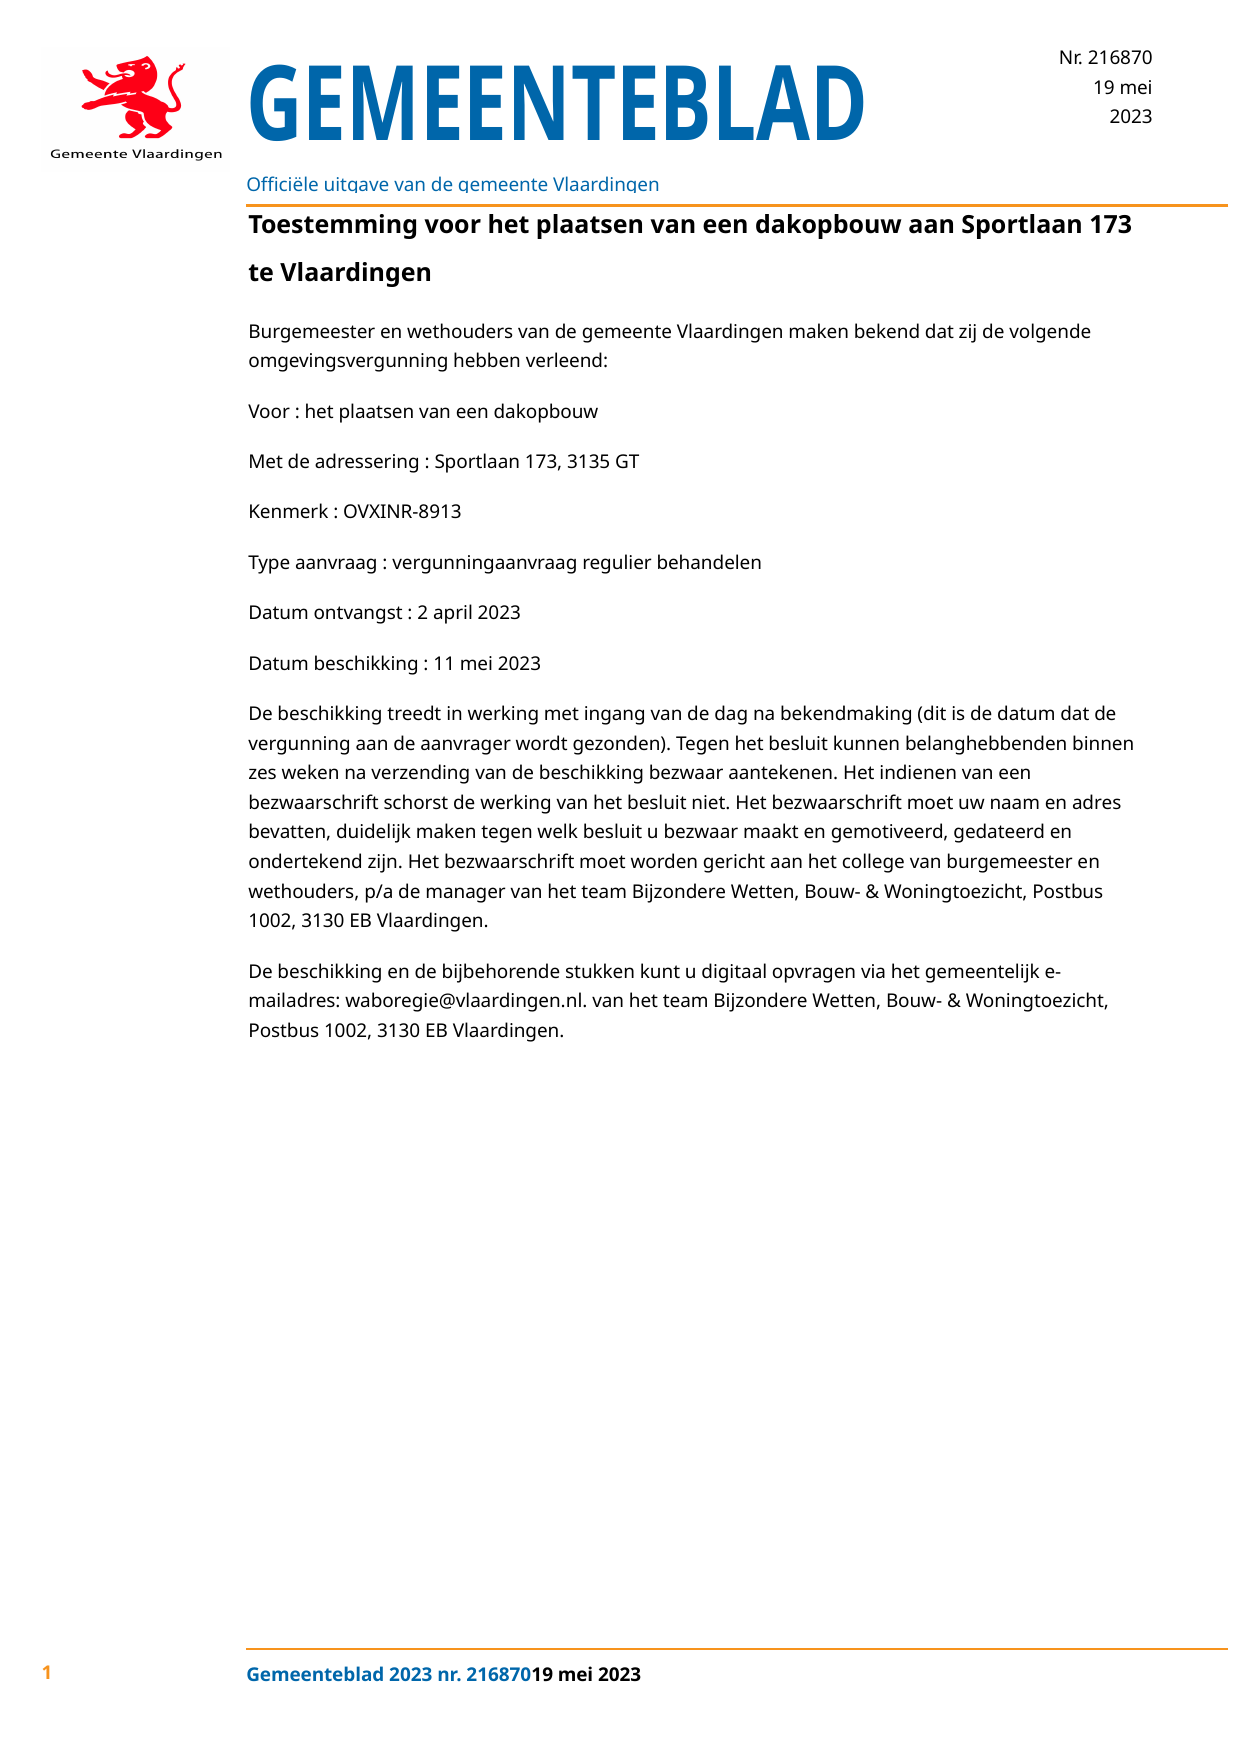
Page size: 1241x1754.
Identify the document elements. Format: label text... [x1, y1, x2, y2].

text Burgemeester en wethouders van de gemeente Vlaardingen maken bekend dat zij de volgende omgevingsvergunning hebben verleend: [248, 318, 1152, 373]
text Met de adressering : Sportlaan 173, 3135 GT [248, 448, 1152, 474]
text Voor : het plaatsen van een dakopbouw [248, 398, 1152, 424]
text Toestemming voor het plaatsen van een dakopbouw aan Sportlaan 173 te Vlaardingen [248, 207, 1152, 288]
text De beschikking en de bijbehorende stukken kunt u digitaal opvragen via het gemeentelijk e-mailadres: waboregie@vlaardingen.nl. van het team Bijzondere Wetten, Bouw- & Woningtoezicht, Postbus 1002, 3130 EB Vlaardingen. [248, 958, 1152, 1043]
text Kenmerk : OVXINR-8913 [248, 499, 1152, 524]
text Type aanvraag : vergunningaanvraag regulier behandelen [248, 549, 1152, 575]
text Datum ontvangst : 2 april 2023 [248, 599, 1152, 625]
picture [41, 47, 231, 172]
text Datum beschikking : 11 mei 2023 [248, 650, 1152, 676]
text De beschikking treedt in werking met ingang van de dag na bekendmaking (dit is de datum dat de vergunning aan de aanvrager wordt gezonden). Tegen het besluit kunnen belanghebbenden binnen zes weken na verzending van de beschikking bezwaar aantekenen. Het indienen van een bezwaarschrift schorst de werking van het besluit niet. Het bezwaarschrift moet uw naam en adres bevatten, duidelijk maken tegen welk besluit u bezwaar maakt en gemotiveerd, gedateerd en ondertekend zijn. Het bezwaarschrift moet worden gericht aan het college van burgemeester en wethouders, p/a de manager van het team Bijzondere Wetten, Bouw- & Woningtoezicht, Postbus 1002, 3130 EB Vlaardingen. [248, 700, 1152, 933]
